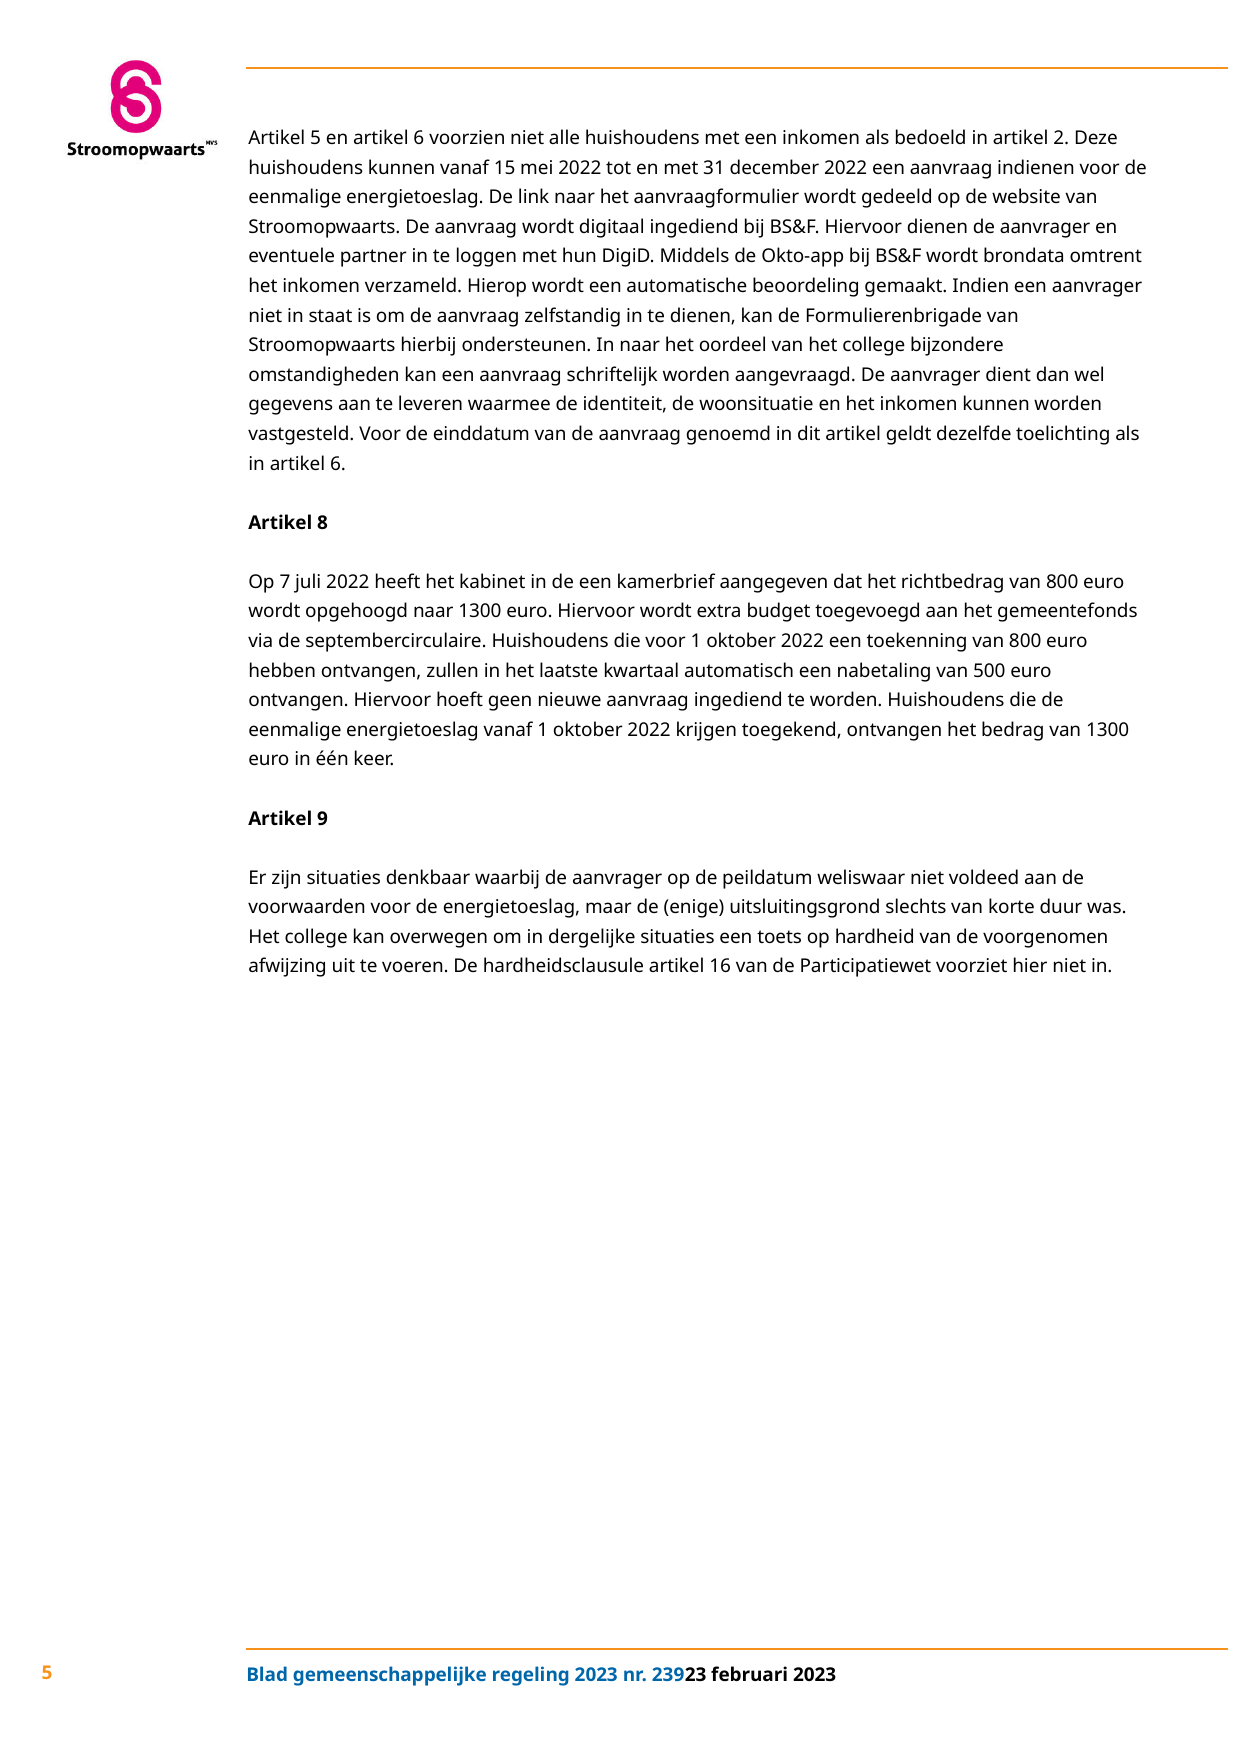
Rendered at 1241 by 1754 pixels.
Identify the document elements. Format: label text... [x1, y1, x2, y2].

text Artikel 5 en artikel 6 voorzien niet alle huishoudens met een inkomen als bedoeld in artikel 2. Deze huishoudens kunnen vanaf 15 mei 2022 tot en met 31 december 2022 een aanvraag indienen voor de eenmalige energietoeslag. De link naar het aanvraagformulier wordt gedeeld op de website van Stroomopwaarts. De aanvraag wordt digitaal ingediend bij BS&F. Hiervoor dienen de aanvrager en eventuele partner in te loggen met hun DigiD. Middels de Okto-app bij BS&F wordt brondata omtrent het inkomen verzameld. Hierop wordt een automatische beoordeling gemaakt. Indien een aanvrager niet in staat is om de aanvraag zelfstandig in te dienen, kan de Formulierenbrigade van Stroomopwaarts hierbij ondersteunen. In naar het oordeel van het college bijzondere omstandigheden kan een aanvraag schriftelijk worden aangevraagd. De aanvrager dient dan wel gegevens aan te leveren waarmee de identiteit, de woonsituatie en het inkomen kunnen worden vastgesteld. Voor de einddatum van de aanvraag genoemd in dit artikel geldt dezelfde toelichting als in artikel 6. [248, 124, 1152, 476]
text Op 7 juli 2022 heeft het kabinet in de een kamerbrief aangegeven dat het richtbedrag van 800 euro wordt opgehoogd naar 1300 euro. Hiervoor wordt extra budget toegevoegd aan het gemeentefonds via de septembercirculaire. Huishoudens die voor 1 oktober 2022 een toekenning van 800 euro hebben ontvangen, zullen in het laatste kwartaal automatisch een nabetaling van 500 euro ontvangen. Hiervoor hoeft geen nieuwe aanvraag ingediend te worden. Huishoudens die de eenmalige energietoeslag vanaf 1 oktober 2022 krijgen toegekend, ontvangen het bedrag van 1300 euro in één keer. [248, 568, 1152, 771]
text Artikel 9 [248, 805, 1152, 831]
text Artikel 8 [248, 509, 1152, 535]
picture [41, 47, 231, 172]
text Er zijn situaties denkbaar waarbij de aanvrager op de peildatum weliswaar niet voldeed aan de voorwaarden voor de energietoeslag, maar de (enige) uitsluitingsgrond slechts van korte duur was. Het college kan overwegen om in dergelijke situaties een toets op hardheid van de voorgenomen afwijzing uit te voeren. De hardheidsclausule artikel 16 van de Participatiewet voorziet hier niet in. [248, 864, 1152, 978]
